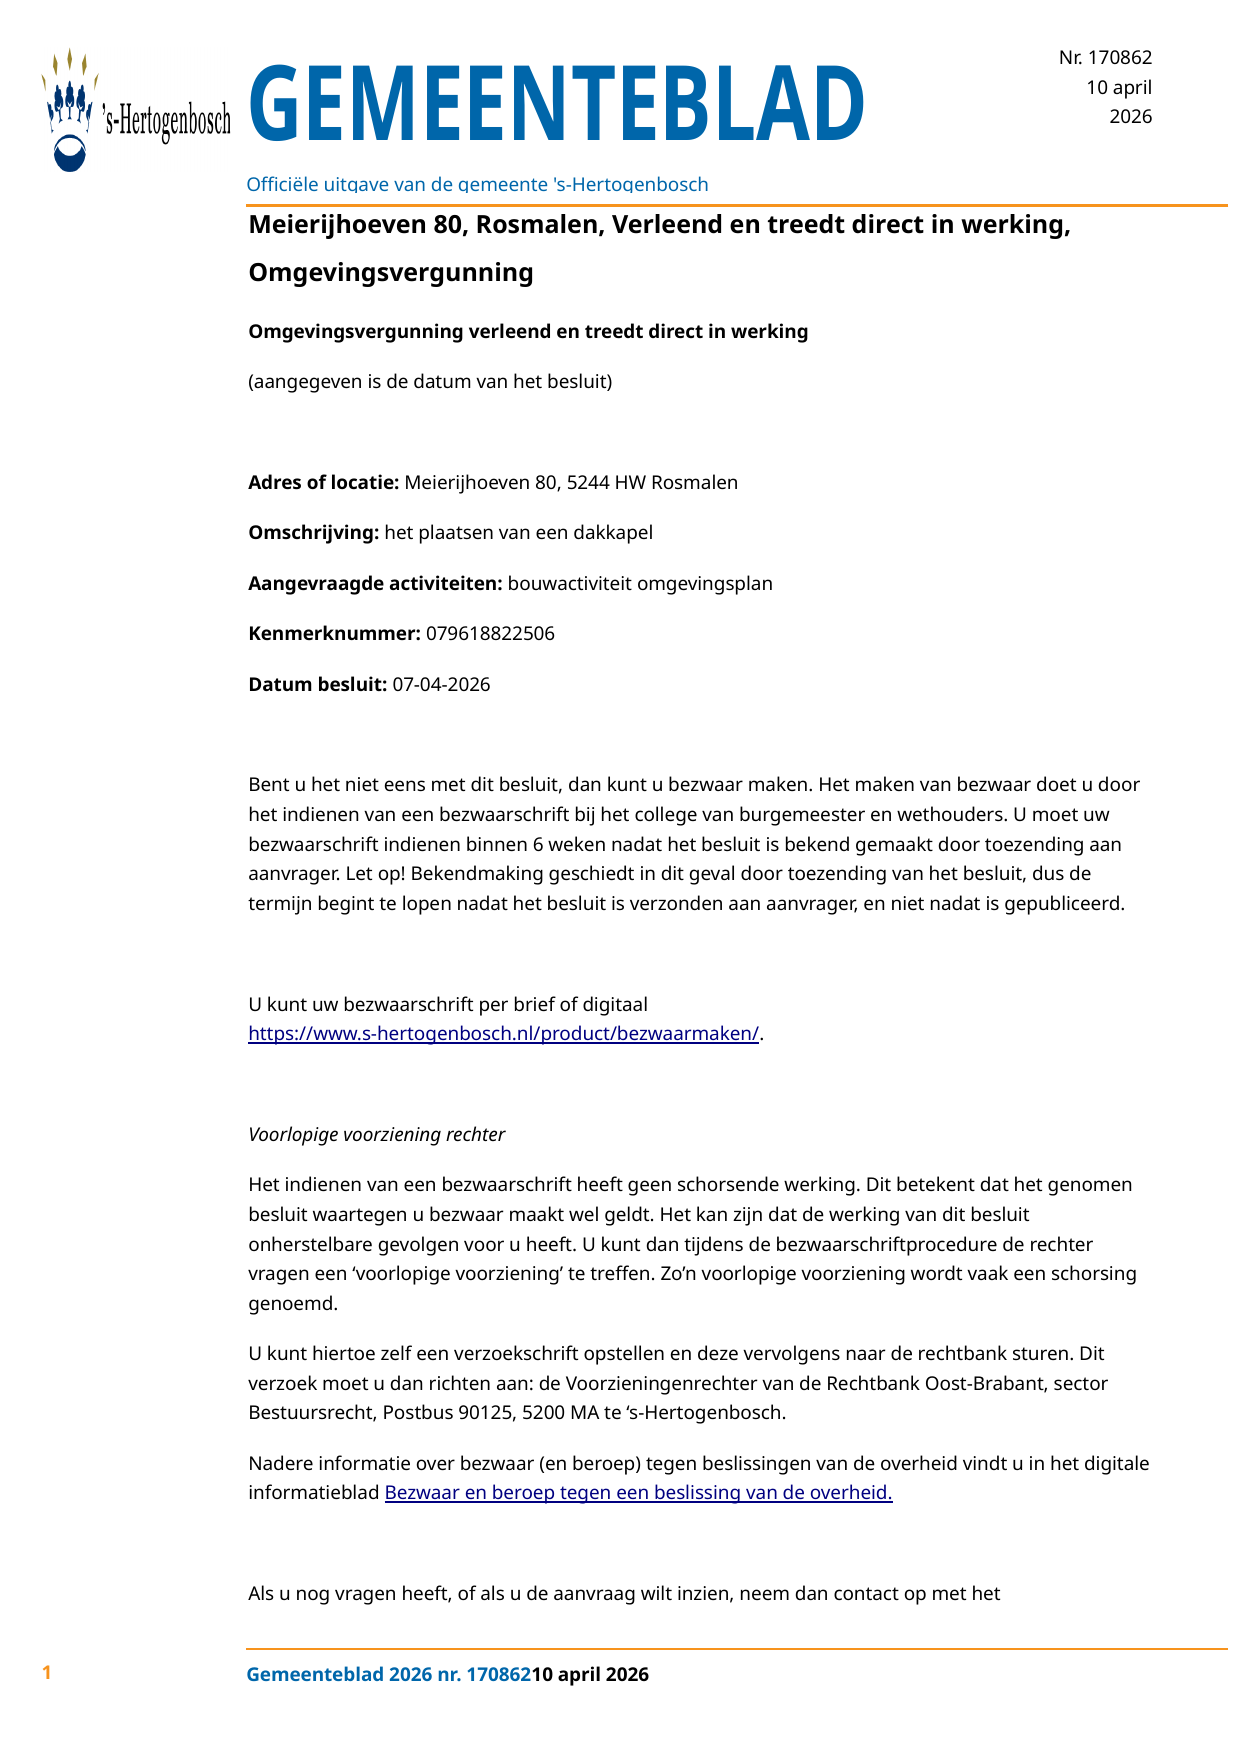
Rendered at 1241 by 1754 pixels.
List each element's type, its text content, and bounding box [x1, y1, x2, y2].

text Adres of locatie: Meierijhoeven 80, 5244 HW Rosmalen [248, 469, 1152, 495]
text Aangevraagde activiteiten: bouwactiviteit omgevingsplan [248, 570, 1152, 596]
text Kenmerknummer: 079618822506 [248, 620, 1152, 646]
text Het indienen van een bezwaarschrift heeft geen schorsende werking. Dit betekent dat het genomen besluit waartegen u bezwaar maakt wel geldt. Het kan zijn dat de werking van dit besluit onherstelbare gevolgen voor u heeft. U kunt dan tijdens de bezwaarschriftprocedure de rechter vragen een ‘voorlopige voorziening’ te treffen. Zo’n voorlopige voorziening wordt vaak een schorsing genoemd. [248, 1172, 1152, 1316]
text Meierijhoeven 80, Rosmalen, Verleend en treedt direct in werking, Omgevingsvergunning [248, 207, 1152, 288]
text U kunt hiertoe zelf een verzoekschrift opstellen en deze vervolgens naar de rechtbank sturen. Dit verzoek moet u dan richten aan: de Voorzieningenrechter van de Rechtbank Oost-Brabant, sector Bestuursrecht, Postbus 90125, 5200 MA te ‘s-Hertogenbosch. [248, 1340, 1152, 1425]
picture [41, 47, 231, 172]
text (aangegeven is de datum van het besluit) [248, 368, 1152, 394]
text Als u nog vragen heeft, of als u de aanvraag wilt inzien, neem dan contact op met het [248, 1580, 1152, 1606]
text Nadere informatie over bezwaar (en beroep) tegen beslissingen van de overheid vindt u in het digitale informatieblad Bezwaar en beroep tegen een beslissing van de overheid. [248, 1450, 1152, 1505]
text Bent u het niet eens met dit besluit, dan kunt u bezwaar maken. Het maken van bezwaar doet u door het indienen van een bezwaarschrift bij het college van burgemeester en wethouders. U moet uw bezwaarschrift indienen binnen 6 weken nadat het besluit is bekend gemaakt door toezending aan aanvrager. Let op! Bekendmaking geschiedt in dit geval door toezending van het besluit, dus de termijn begint te lopen nadat het besluit is verzonden aan aanvrager, en niet nadat is gepubliceerd. [248, 772, 1152, 916]
text Voorlopige voorziening rechter [248, 1121, 1152, 1147]
text U kunt uw bezwaarschrift per brief of digitaal https://www.s-hertogenbosch.nl/product/bezwaarmaken/. [248, 991, 1152, 1046]
text Omgevingsvergunning verleend en treedt direct in werking [248, 318, 1152, 344]
text Datum besluit: 07-04-2026 [248, 671, 1152, 697]
text Omschrijving: het plaatsen van een dakkapel [248, 519, 1152, 545]
